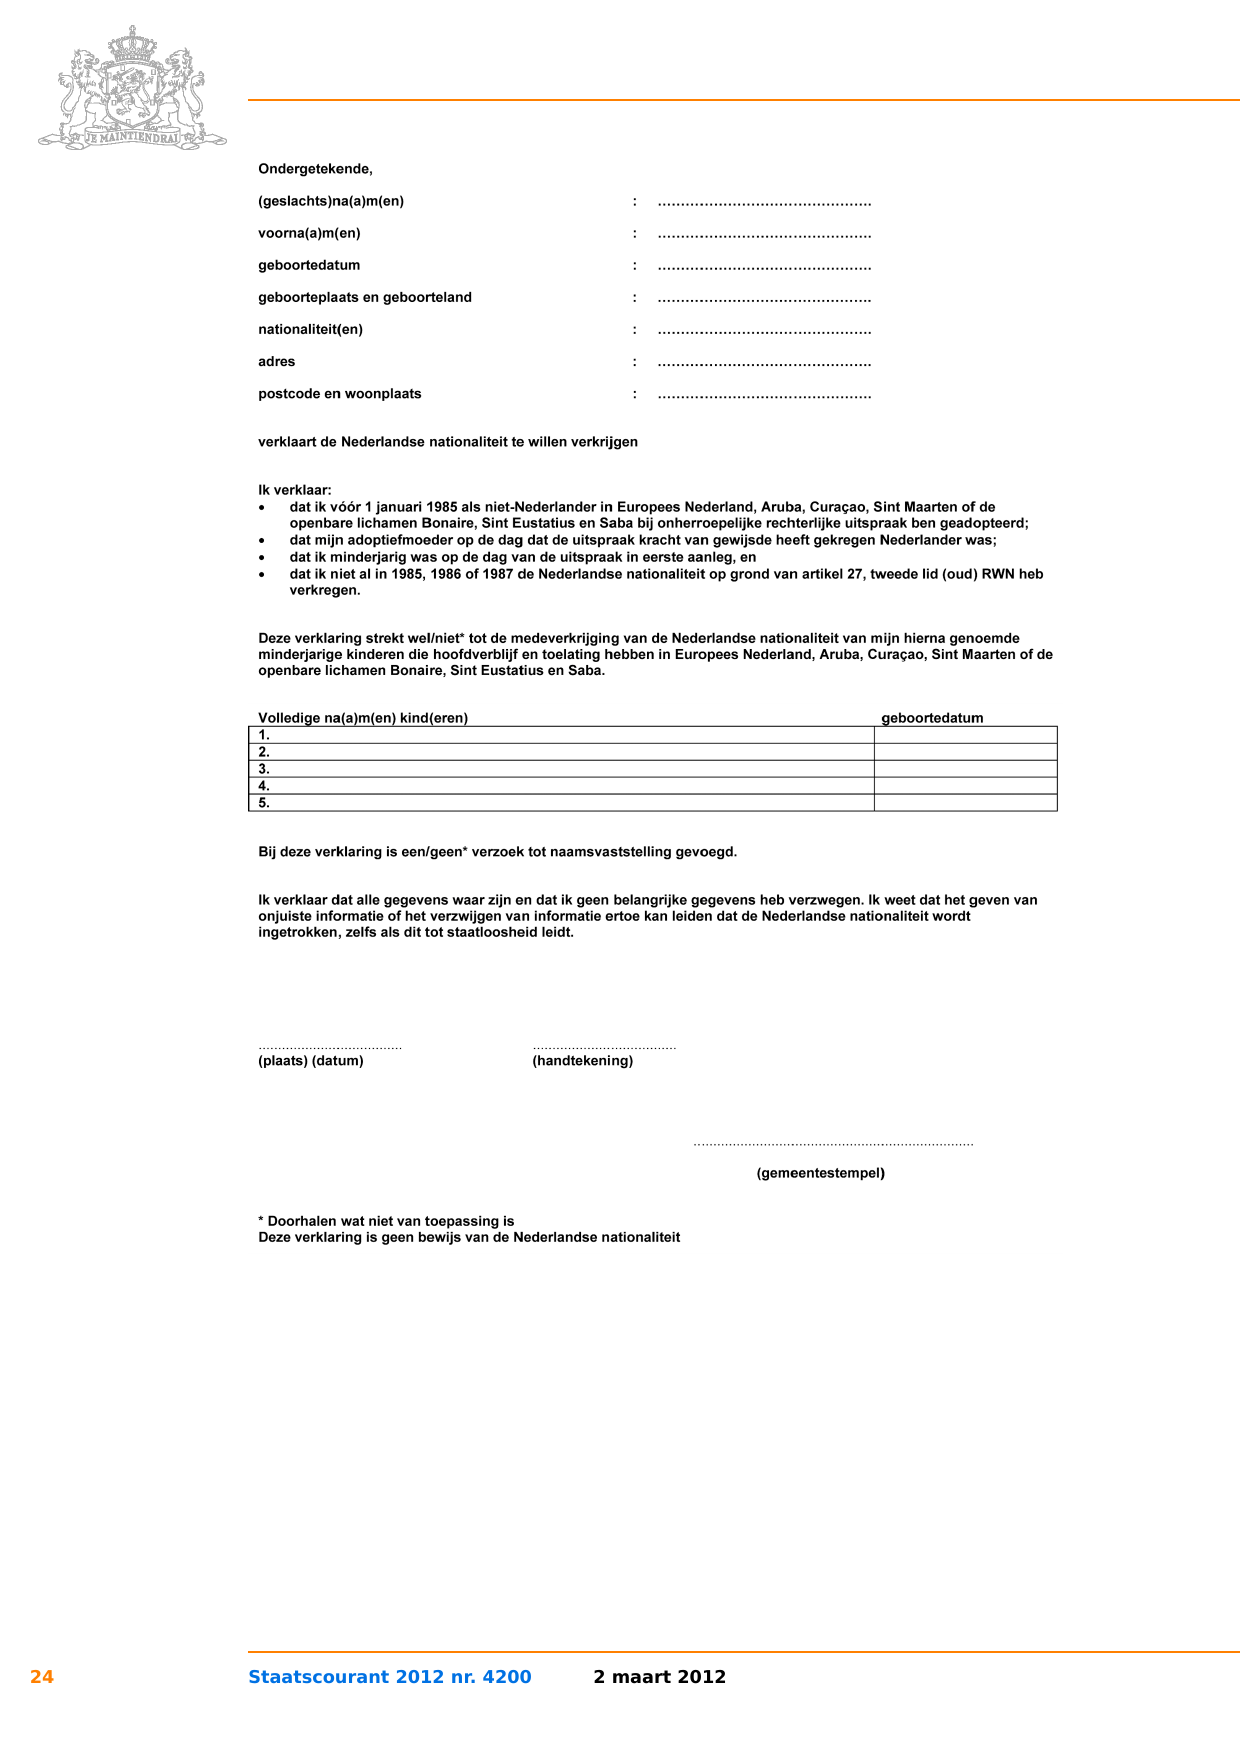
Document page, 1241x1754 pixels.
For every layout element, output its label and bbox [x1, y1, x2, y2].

picture [38, 25, 227, 150]
picture [248, 155, 1063, 1254]
